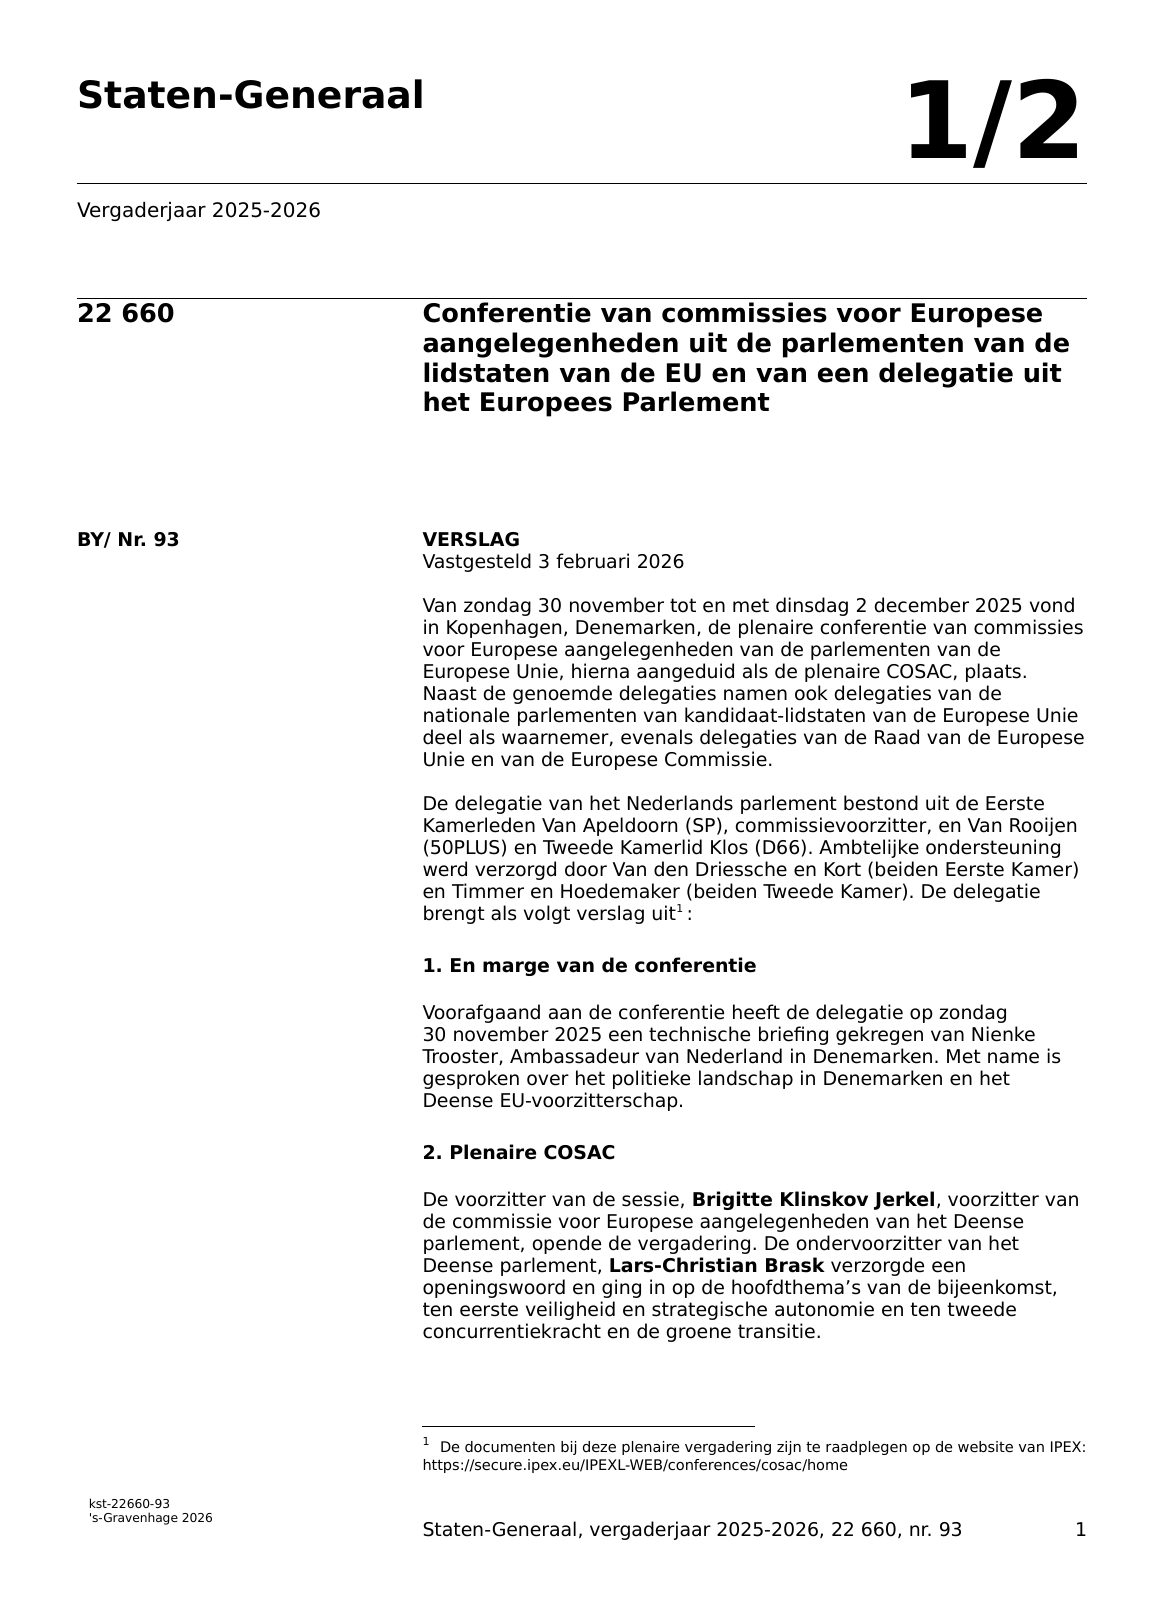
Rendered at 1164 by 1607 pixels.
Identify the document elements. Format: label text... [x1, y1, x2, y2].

text https://secure.ipex.eu/IPEXL-WEB/conferences/cosac/home [422, 1457, 1087, 1474]
text Voorafgaand aan de conferentie heeft de delegatie op zondag 30 november 2025 een technische briefing gekregen van Nienke Trooster, Ambassadeur van Nederland in Denemarken. Met name is gesproken over het politieke landschap in Denemarken en het Deense EU-voorzitterschap. [422, 1002, 1087, 1112]
text Van zondag 30 november tot en met dinsdag 2 december 2025 vond in Kopenhagen, Denemarken, de plenaire conferentie van commissies voor Europese aangelegenheden van de parlementen van de Europese Unie, hierna aangeduid als de plenaire COSAC, plaats. Naast de genoemde delegaties namen ook delegaties van de nationale parlementen van kandidaat-lidstaten van de Europese Unie deel als waarnemer, evenals delegaties van de Raad van de Europese Unie en van de Europese Commissie. [422, 595, 1087, 771]
text Vastgesteld 3 februari 2026 [422, 551, 1087, 573]
text 's-Gravenhage 2026 [88, 1511, 323, 1525]
table_header 1/2 [886, 59, 1087, 183]
subtitle BY/ Nr. 93 VERSLAG [77, 529, 1087, 551]
table_cell Vergaderjaar 2025-2026 [77, 184, 1087, 298]
text De delegatie van het Nederlands parlement bestond uit de Eerste Kamerleden Van Apeldoorn (SP), commissievoorzitter, en Van Rooijen (50PLUS) en Tweede Kamerlid Klos (D66). Ambtelijke ondersteuning werd verzorgd door Van den Driessche en Kort (beiden Eerste Kamer) en Timmer en Hoedemaker (beiden Tweede Kamer). De delegatie brengt als volgt verslag uit: [422, 793, 1087, 925]
subtitle 22 660 Conferentie van commissies voor Europese aangelegenheden uit de parlementen van de lidstaten van de EU en van een delegatie uit het Europees Parlement [77, 299, 1087, 418]
subtitle 2. Plenaire COSAC [422, 1142, 1087, 1164]
text De voorzitter van de sessie, Brigitte Klinskov Jerkel, voorzitter van de commissie voor Europese aangelegenheden van het Deense parlement, opende de vergadering. De ondervoorzitter van het Deense parlement, Lars-Christian Brask verzorgde een openingswoord en ging in op de hoofdthema’s van de bijeenkomst, ten eerste veiligheid en strategische autonomie en ten tweede concurrentiekracht en de groene transitie. [422, 1189, 1087, 1342]
subtitle 1. En marge van de conferentie [422, 955, 1087, 977]
table_header Staten-Generaal [77, 59, 886, 183]
text kst-22660-93 [88, 1497, 323, 1511]
text De documenten bij deze plenaire vergadering zijn te raadplegen op de website van IPEX: [422, 1435, 1087, 1457]
